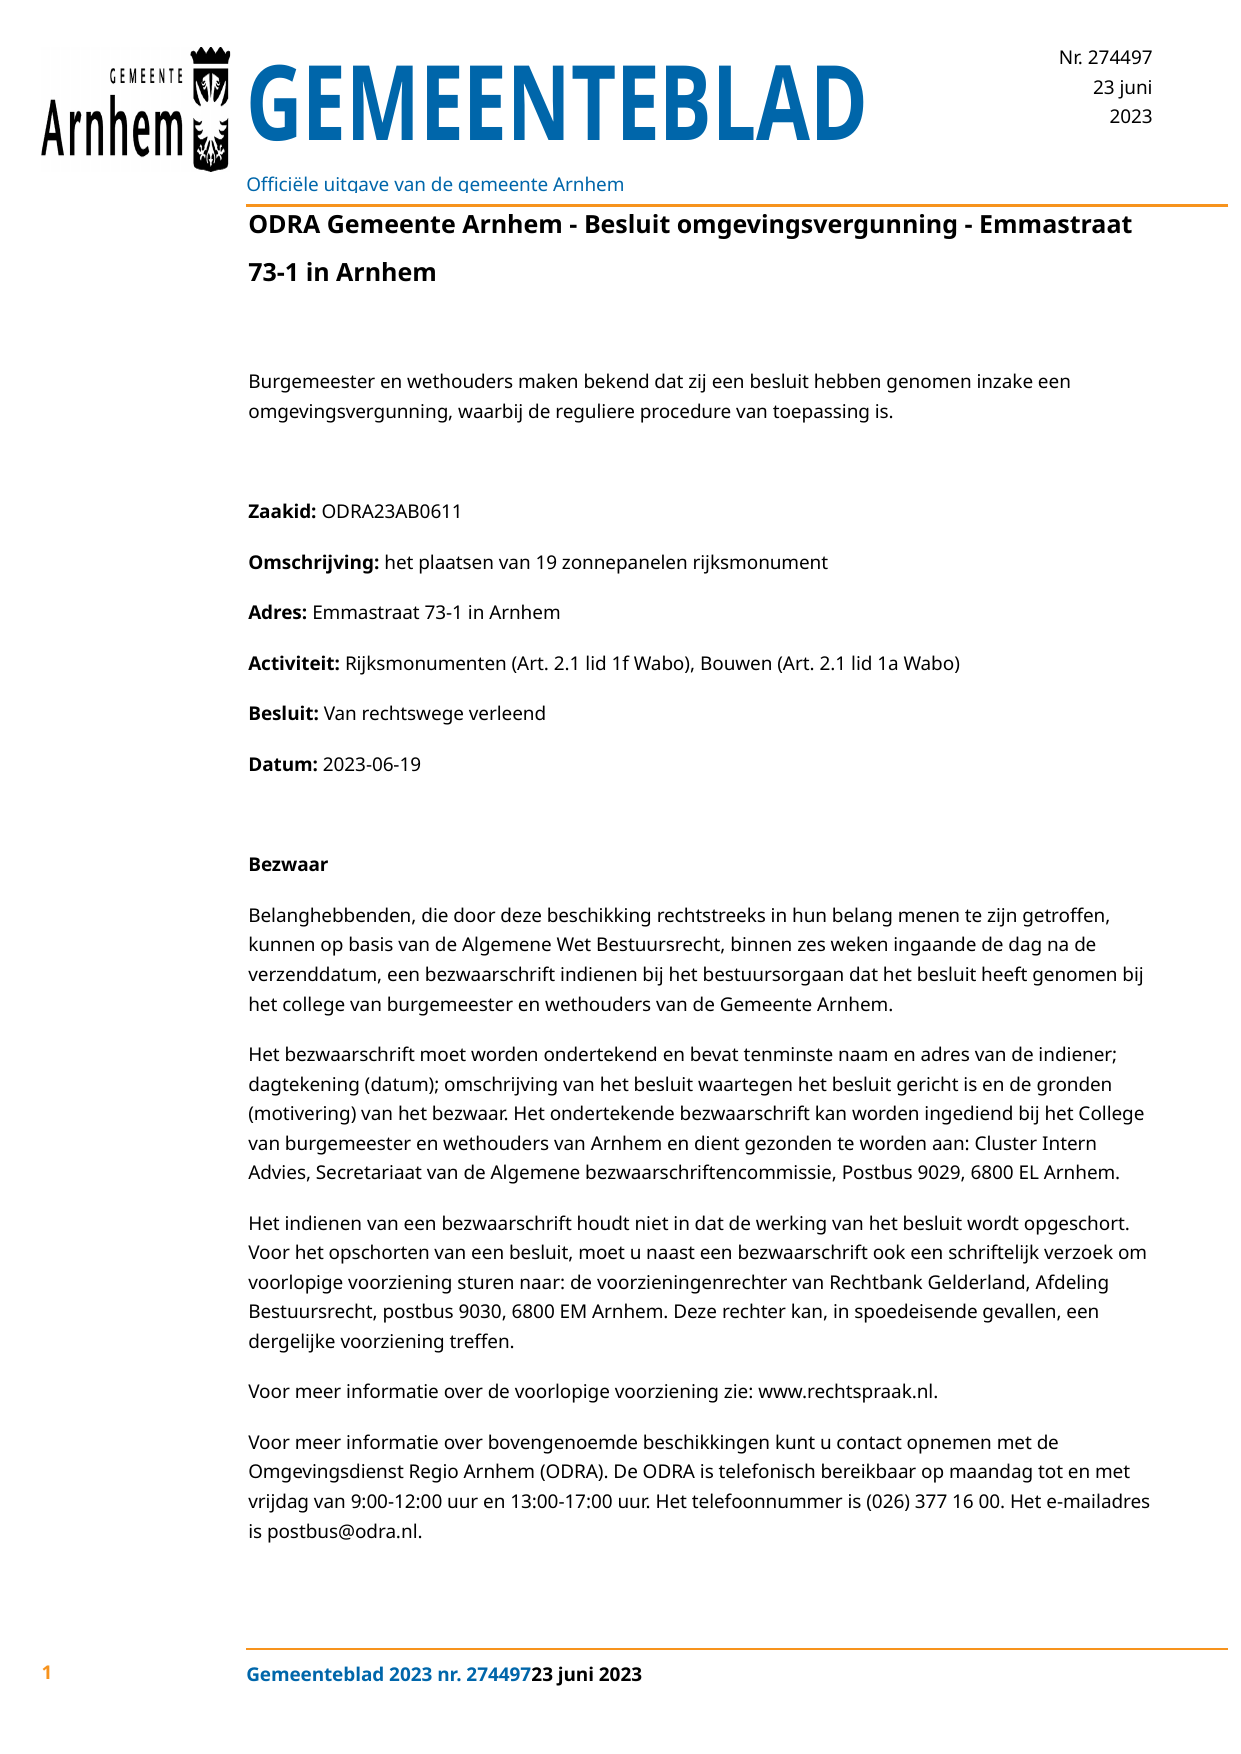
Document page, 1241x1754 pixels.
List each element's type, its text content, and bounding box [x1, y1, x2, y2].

text Burgemeester en wethouders maken bekend dat zij een besluit hebben genomen inzake een omgevingsvergunning, waarbij de reguliere procedure van toepassing is. [248, 368, 1152, 424]
picture [41, 47, 231, 172]
text Activiteit: Rijksmonumenten (Art. 2.1 lid 1f Wabo), Bouwen (Art. 2.1 lid 1a Wabo) [248, 650, 1152, 676]
text ODRA Gemeente Arnhem - Besluit omgevingsvergunning - Emmastraat 73-1 in Arnhem [248, 207, 1152, 288]
text Het indienen van een bezwaarschrift houdt niet in dat de werking van het besluit wordt opgeschort. Voor het opschorten van een besluit, moet u naast een bezwaarschrift ook een schriftelijk verzoek om voorlopige voorziening sturen naar: de voorzieningenrechter van Rechtbank Gelderland, Afdeling Bestuursrecht, postbus 9030, 6800 EM Arnhem. Deze rechter kan, in spoedeisende gevallen, een dergelijke voorziening treffen. [248, 1210, 1152, 1354]
text Voor meer informatie over bovengenoemde beschikkingen kunt u contact opnemen met de Omgevingsdienst Regio Arnhem (ODRA). De ODRA is telefonisch bereikbaar op maandag tot en met vrijdag van 9:00-12:00 uur en 13:00-17:00 uur. Het telefoonnummer is (026) 377 16 00. Het e-mailadres is postbus@odra.nl. [248, 1429, 1152, 1544]
text Voor meer informatie over de voorlopige voorziening zie: www.rechtspraak.nl. [248, 1379, 1152, 1404]
text Zaakid: ODRA23AB0611 [248, 499, 1152, 524]
text Omschrijving: het plaatsen van 19 zonnepanelen rijksmonument [248, 549, 1152, 575]
text Besluit: Van rechtswege verleend [248, 700, 1152, 726]
text Datum: 2023-06-19 [248, 751, 1152, 777]
text Adres: Emmastraat 73-1 in Arnhem [248, 599, 1152, 625]
text Het bezwaarschrift moet worden ondertekend en bevat tenminste naam en adres van de indiener; dagtekening (datum); omschrijving van het besluit waartegen het besluit gericht is en de gronden (motivering) van het bezwaar. Het ondertekende bezwaarschrift kan worden ingediend bij het College van burgemeester en wethouders van Arnhem en dient gezonden te worden aan: Cluster Intern Advies, Secretariaat van de Algemene bezwaarschriftencommissie, Postbus 9029, 6800 EL Arnhem. [248, 1041, 1152, 1185]
text Belanghebbenden, die door deze beschikking rechtstreeks in hun belang menen te zijn getroffen, kunnen op basis van de Algemene Wet Bestuursrecht, binnen zes weken ingaande de dag na de verzenddatum, een bezwaarschrift indienen bij het bestuursorgaan dat het besluit heeft genomen bij het college van burgemeester en wethouders van de Gemeente Arnhem. [248, 902, 1152, 1017]
text Bezwaar [248, 852, 1152, 877]
